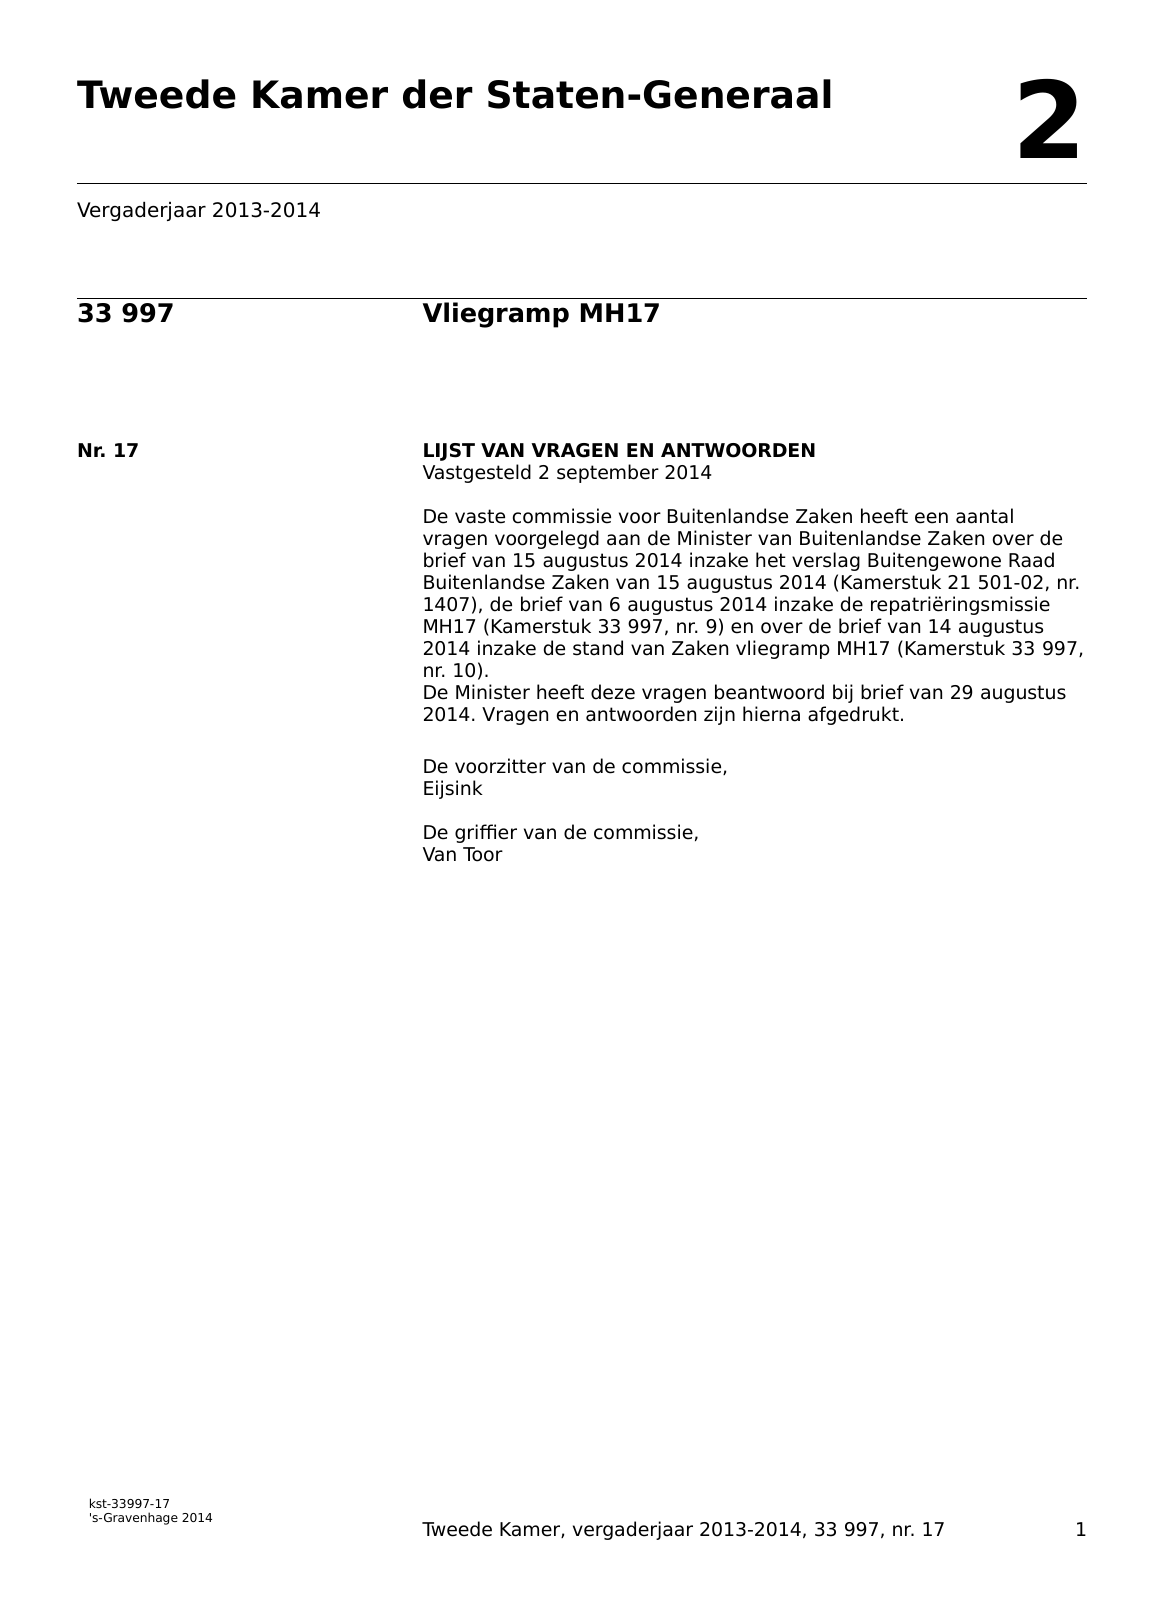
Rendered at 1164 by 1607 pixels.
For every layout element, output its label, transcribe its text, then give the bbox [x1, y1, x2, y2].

table_cell Vergaderjaar 2013-2014 [77, 184, 1087, 298]
subtitle Nr. 17 LIJST VAN VRAGEN EN ANTWOORDEN [77, 440, 1087, 462]
text kst-33997-17 [88, 1497, 323, 1511]
text De griffier van de commissie, Van Toor [422, 822, 1087, 866]
text Vastgesteld 2 september 2014 [422, 462, 1087, 484]
text 's-Gravenhage 2014 [88, 1511, 323, 1525]
text De voorzitter van de commissie, Eijsink [422, 756, 1087, 799]
text De Minister heeft deze vragen beantwoord bij brief van 29 augustus 2014. Vragen en antwoorden zijn hierna afgedrukt. [422, 682, 1087, 726]
text De vaste commissie voor Buitenlandse Zaken heeft een aantal vragen voorgelegd aan de Minister van Buitenlandse Zaken over de brief van 15 augustus 2014 inzake het verslag Buitengewone Raad Buitenlandse Zaken van 15 augustus 2014 (Kamerstuk 21 501-02, nr. 1407), de brief van 6 augustus 2014 inzake de repatriëringsmissie MH17 (Kamerstuk 33 997, nr. 9) en over de brief van 14 augustus 2014 inzake de stand van Zaken vliegramp MH17 (Kamerstuk 33 997, nr. 10). [422, 506, 1087, 682]
subtitle 33 997 Vliegramp MH17 [77, 299, 1087, 329]
table_header 2 [886, 59, 1087, 183]
table_header Tweede Kamer der Staten-Generaal [77, 59, 886, 183]
